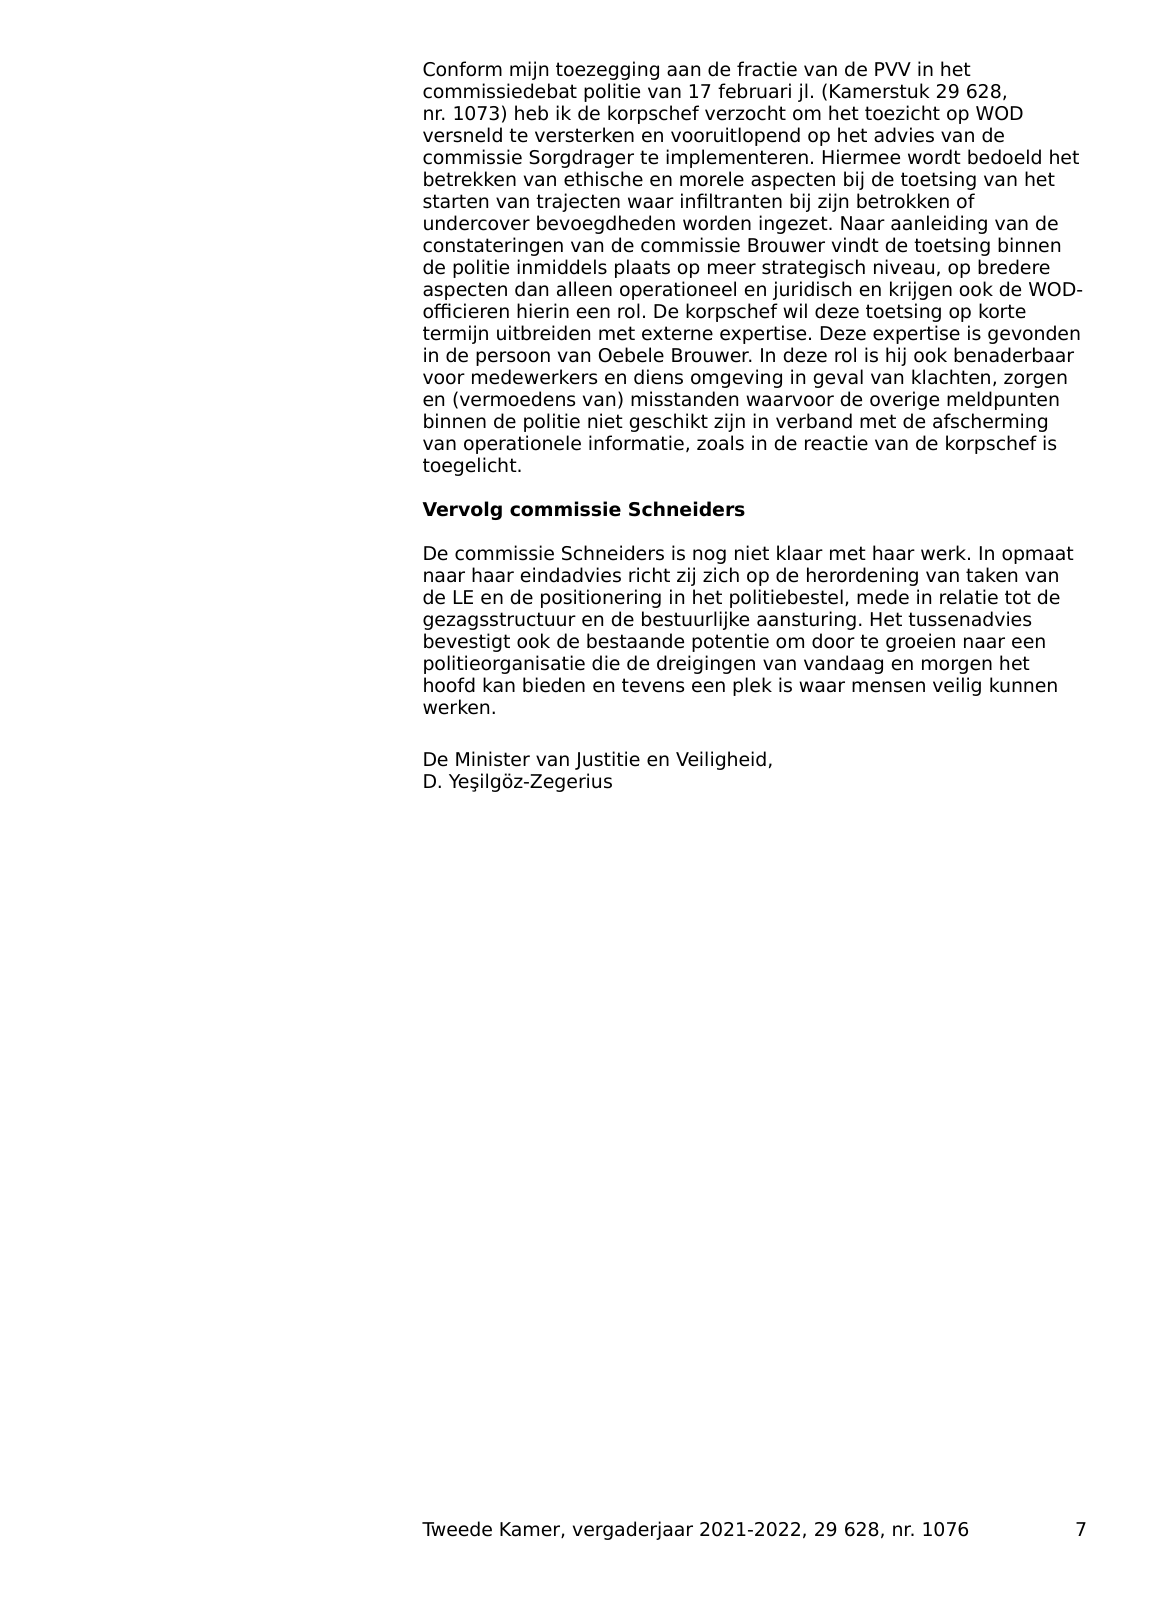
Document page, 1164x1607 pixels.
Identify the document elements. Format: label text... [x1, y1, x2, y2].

text De Minister van Justitie en Veiligheid, D. Yeşilgöz-Zegerius [422, 749, 1087, 793]
text Conform mijn toezegging aan de fractie van de PVV in het commissiedebat politie van 17 februari jl. (Kamerstuk 29 628, nr. 1073) heb ik de korpschef verzocht om het toezicht op WOD versneld te versterken en vooruitlopend op het advies van de commissie Sorgdrager te implementeren. Hiermee wordt bedoeld het betrekken van ethische en morele aspecten bij de toetsing van het starten van trajecten waar infiltranten bij zijn betrokken of undercover bevoegdheden worden ingezet. Naar aanleiding van de constateringen van de commissie Brouwer vindt de toetsing binnen de politie inmiddels plaats op meer strategisch niveau, op bredere aspecten dan alleen operationeel en juridisch en krijgen ook de WOD-officieren hierin een rol. De korpschef wil deze toetsing op korte termijn uitbreiden met externe expertise. Deze expertise is gevonden in de persoon van Oebele Brouwer. In deze rol is hij ook benaderbaar voor medewerkers en diens omgeving in geval van klachten, zorgen en (vermoedens van) misstanden waarvoor de overige meldpunten binnen de politie niet geschikt zijn in verband met de afscherming van operationele informatie, zoals in de reactie van de korpschef is toegelicht. [422, 59, 1087, 477]
subtitle Vervolg commissie Schneiders [422, 499, 1087, 521]
text De commissie Schneiders is nog niet klaar met haar werk. In opmaat naar haar eindadvies richt zij zich op de herordening van taken van de LE en de positionering in het politiebestel, mede in relatie tot de gezagsstructuur en de bestuurlijke aansturing. Het tussenadvies bevestigt ook de bestaande potentie om door te groeien naar een politieorganisatie die de dreigingen van vandaag en morgen het hoofd kan bieden en tevens een plek is waar mensen veilig kunnen werken. [422, 543, 1087, 719]
